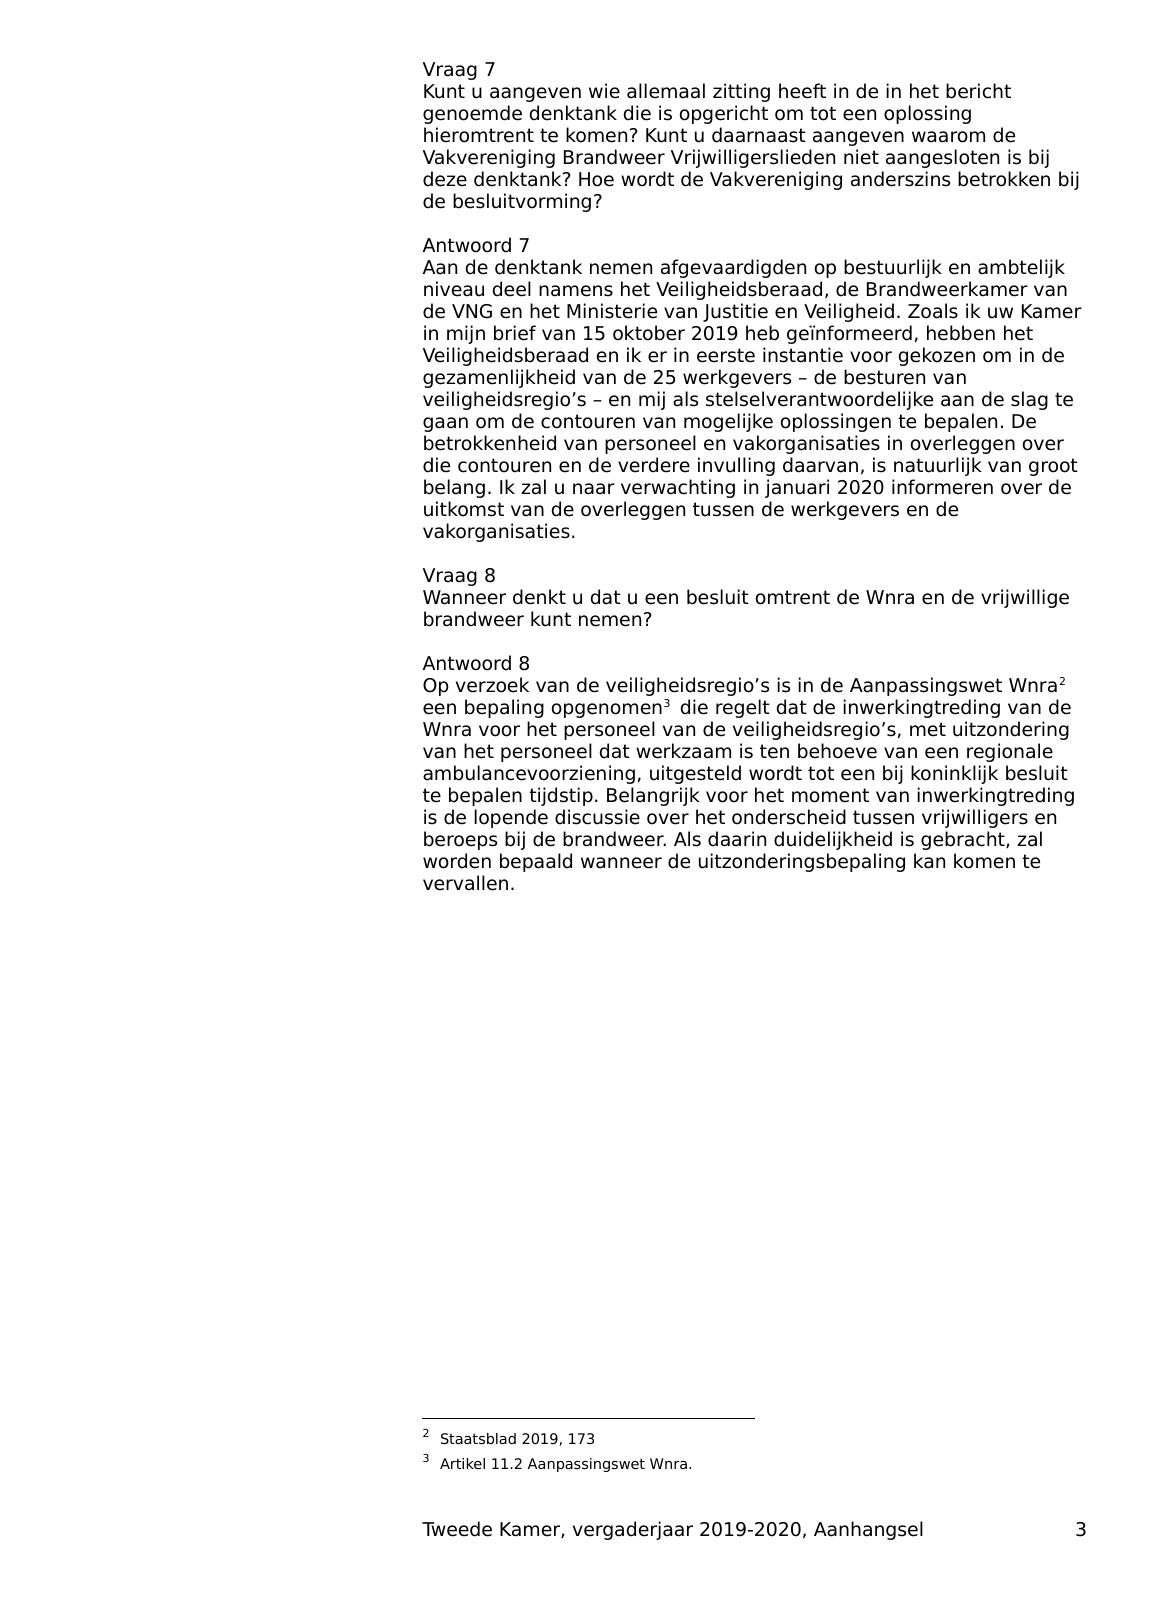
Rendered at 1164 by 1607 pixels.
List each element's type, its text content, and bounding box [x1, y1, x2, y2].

text Kunt u aangeven wie allemaal zitting heeft in de in het bericht genoemde denktank die is opgericht om tot een oplossing hieromtrent te komen? Kunt u daarnaast aangeven waarom de Vakvereniging Brandweer Vrijwilligerslieden niet aangesloten is bij deze denktank? Hoe wordt de Vakvereniging anderszins betrokken bij de besluitvorming? [422, 81, 1087, 213]
text Wanneer denkt u dat u een besluit omtrent de Wnra en de vrijwillige brandweer kunt nemen? [422, 587, 1087, 631]
text Op verzoek van de veiligheidsregio’s is in de Aanpassingswet Wnra een bepaling opgenomen die regelt dat de inwerkingtreding van de Wnra voor het personeel van de veiligheidsregio’s, met uitzondering van het personeel dat werkzaam is ten behoeve van een regionale ambulancevoorziening, uitgesteld wordt tot een bij koninklijk besluit te bepalen tijdstip. Belangrijk voor het moment van inwerkingtreding is de lopende discussie over het onderscheid tussen vrijwilligers en beroeps bij de brandweer. Als daarin duidelijkheid is gebracht, zal worden bepaald wanneer de uitzonderingsbepaling kan komen te vervallen. [422, 675, 1087, 895]
text Antwoord 8 [422, 653, 1087, 675]
text Staatsblad 2019, 173 [422, 1427, 1087, 1449]
text Vraag 7 [422, 59, 1087, 81]
text Aan de denktank nemen afgevaardigden op bestuurlijk en ambtelijk niveau deel namens het Veiligheidsberaad, de Brandweerkamer van de VNG en het Ministerie van Justitie en Veiligheid. Zoals ik uw Kamer in mijn brief van 15 oktober 2019 heb geïnformeerd, hebben het Veiligheidsberaad en ik er in eerste instantie voor gekozen om in de gezamenlijkheid van de 25 werkgevers – de besturen van veiligheidsregio’s – en mij als stelselverantwoordelijke aan de slag te gaan om de contouren van mogelijke oplossingen te bepalen. De betrokkenheid van personeel en vakorganisaties in overleggen over die contouren en de verdere invulling daarvan, is natuurlijk van groot belang. Ik zal u naar verwachting in januari 2020 informeren over de uitkomst van de overleggen tussen de werkgevers en de vakorganisaties. [422, 257, 1087, 543]
text Antwoord 7 [422, 235, 1087, 257]
text Vraag 8 [422, 565, 1087, 587]
text Artikel 11.2 Aanpassingswet Wnra. [422, 1452, 1087, 1474]
